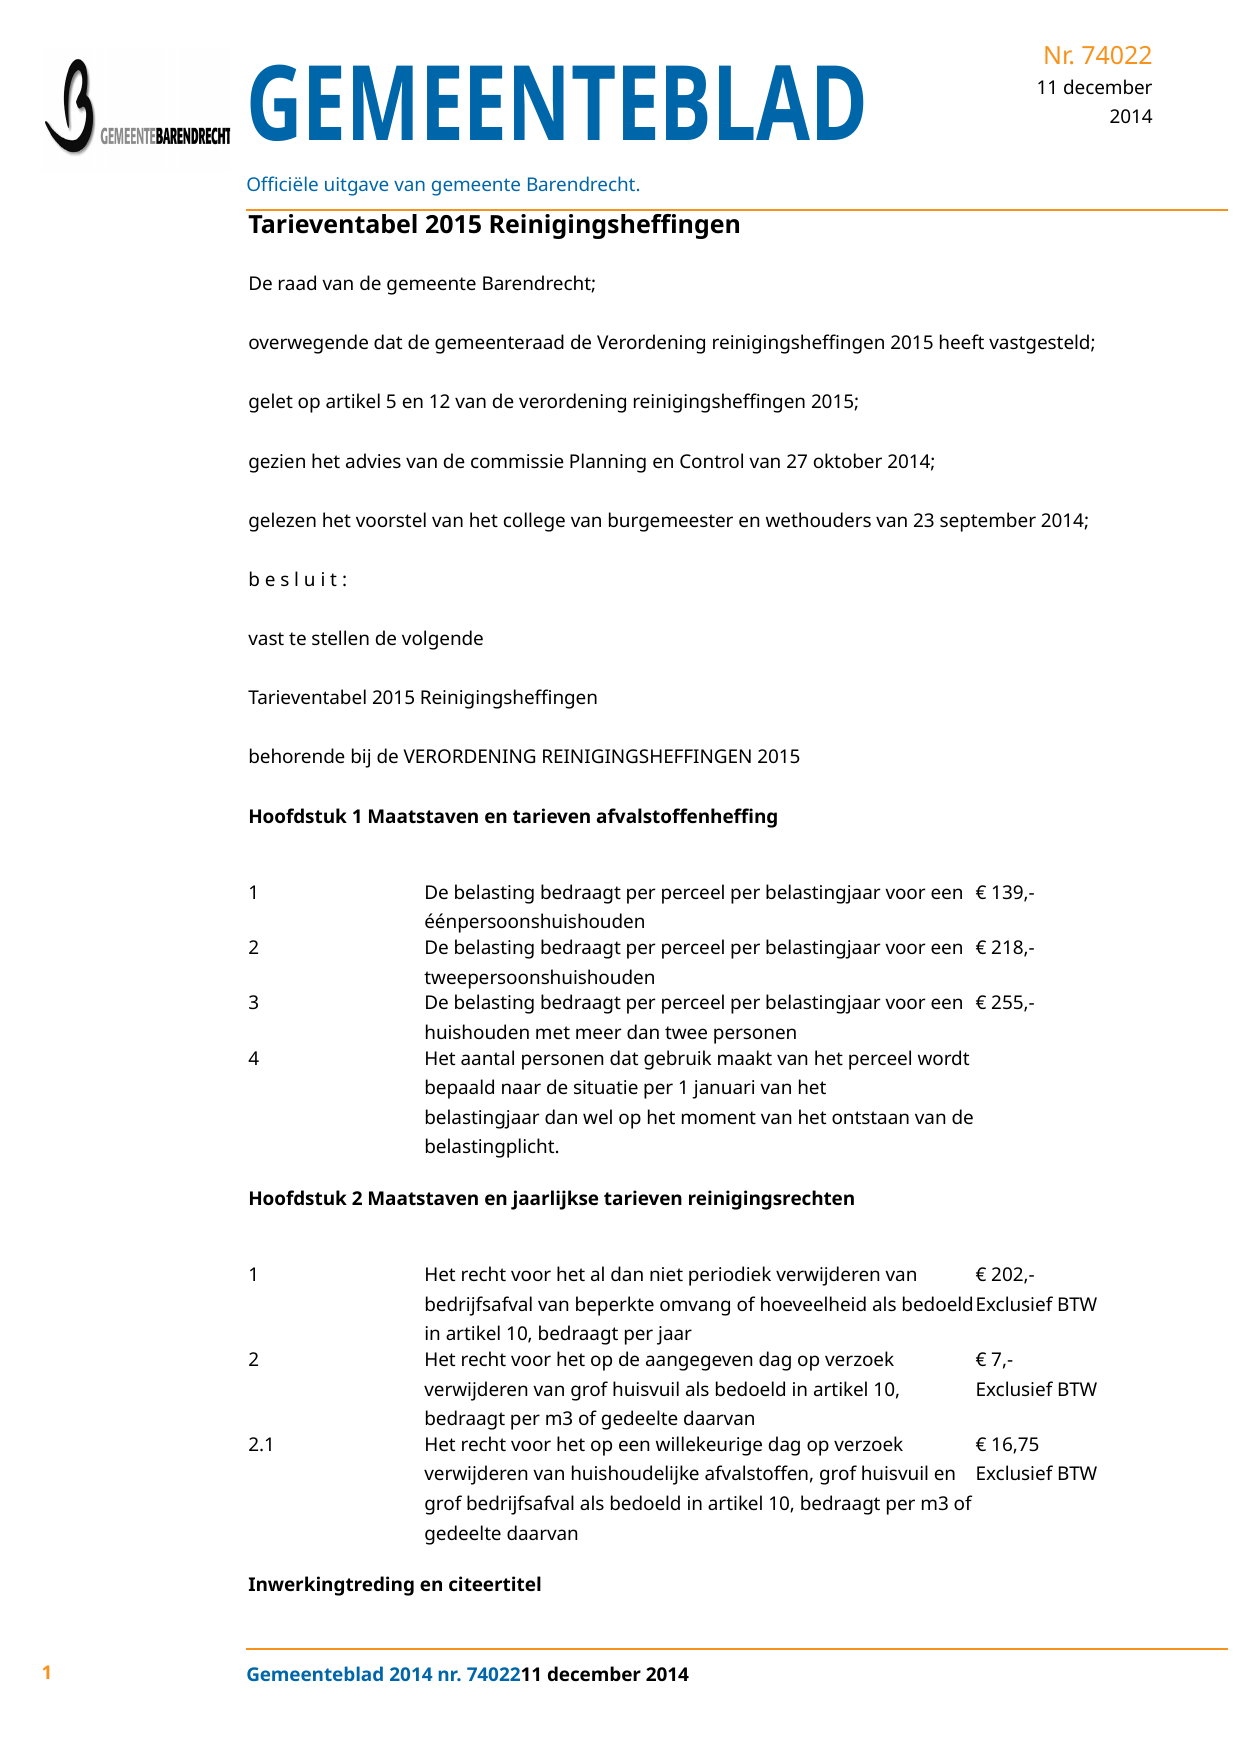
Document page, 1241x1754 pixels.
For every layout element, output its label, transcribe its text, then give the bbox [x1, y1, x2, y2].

table_cell De belasting bedraagt per perceel per belastingjaar voor een tweepersoonshuishouden [424, 934, 975, 989]
text Hoofdstuk 1 Maatstaven en tarieven afvalstoffenheffing [248, 803, 1152, 828]
table_cell De belasting bedraagt per perceel per belastingjaar voor een huishouden met meer dan twee personen [424, 990, 975, 1045]
table_cell Het aantal personen dat gebruik maakt van het perceel wordt bepaald naar de situatie per 1 januari van het belastingjaar dan wel op het moment van het ontstaan van de belastingplicht. [424, 1045, 975, 1159]
text b e s l u i t : [248, 566, 1152, 592]
table_header € 139,- [975, 879, 1152, 934]
table_cell 2.1 [248, 1431, 424, 1546]
text vast te stellen de volgende [248, 625, 1152, 651]
text Tarieventabel 2015 Reinigingsheffingen [248, 684, 1152, 710]
table_cell 4 [248, 1045, 424, 1159]
table_header € 202,- Exclusief BTW [975, 1261, 1152, 1346]
table_header 1 [248, 1261, 424, 1346]
table_header 1 [248, 879, 424, 934]
table_cell 2 [248, 1346, 424, 1431]
table_cell Het recht voor het op een willekeurige dag op verzoek verwijderen van huishoudelijke afvalstoffen, grof huisvuil en grof bedrijfsafval als bedoeld in artikel 10, bedraagt per m3 of gedeelte daarvan [424, 1431, 975, 1546]
text gelet op artikel 5 en 12 van de verordening reinigingsheffingen 2015; [248, 389, 1152, 414]
text gezien het advies van de commissie Planning en Control van 27 oktober 2014; [248, 448, 1152, 473]
table_header De belasting bedraagt per perceel per belastingjaar voor een éénpersoonshuishouden [424, 879, 975, 934]
table_cell € 255,- [975, 990, 1152, 1045]
text Hoofdstuk 2 Maatstaven en jaarlijkse tarieven reinigingsrechten [248, 1185, 1152, 1211]
text De raad van de gemeente Barendrecht; [248, 270, 1152, 296]
table_cell [975, 1045, 1152, 1159]
text Inwerkingtreding en citeertitel [248, 1571, 1152, 1597]
text Tarieventabel 2015 Reinigingsheffingen [248, 211, 1152, 241]
table_header Het recht voor het al dan niet periodiek verwijderen van bedrijfsafval van beperkte omvang of hoeveelheid als bedoeld in artikel 10, bedraagt per jaar [424, 1261, 975, 1346]
table_cell € 7,- Exclusief BTW [975, 1346, 1152, 1431]
table_cell 2 [248, 934, 424, 989]
text behorende bij de VERORDENING REINIGINGSHEFFINGEN 2015 [248, 744, 1152, 769]
table_cell Het recht voor het op de aangegeven dag op verzoek verwijderen van grof huisvuil als bedoeld in artikel 10, bedraagt per m3 of gedeelte daarvan [424, 1346, 975, 1431]
table_cell € 218,- [975, 934, 1152, 989]
text overwegende dat de gemeenteraad de Verordening reinigingsheffingen 2015 heeft vastgesteld; [248, 329, 1152, 355]
picture [41, 47, 231, 172]
text gelezen het voorstel van het college van burgemeester en wethouders van 23 september 2014; [248, 507, 1152, 533]
table_cell 3 [248, 990, 424, 1045]
table_cell € 16,75 Exclusief BTW [975, 1431, 1152, 1546]
